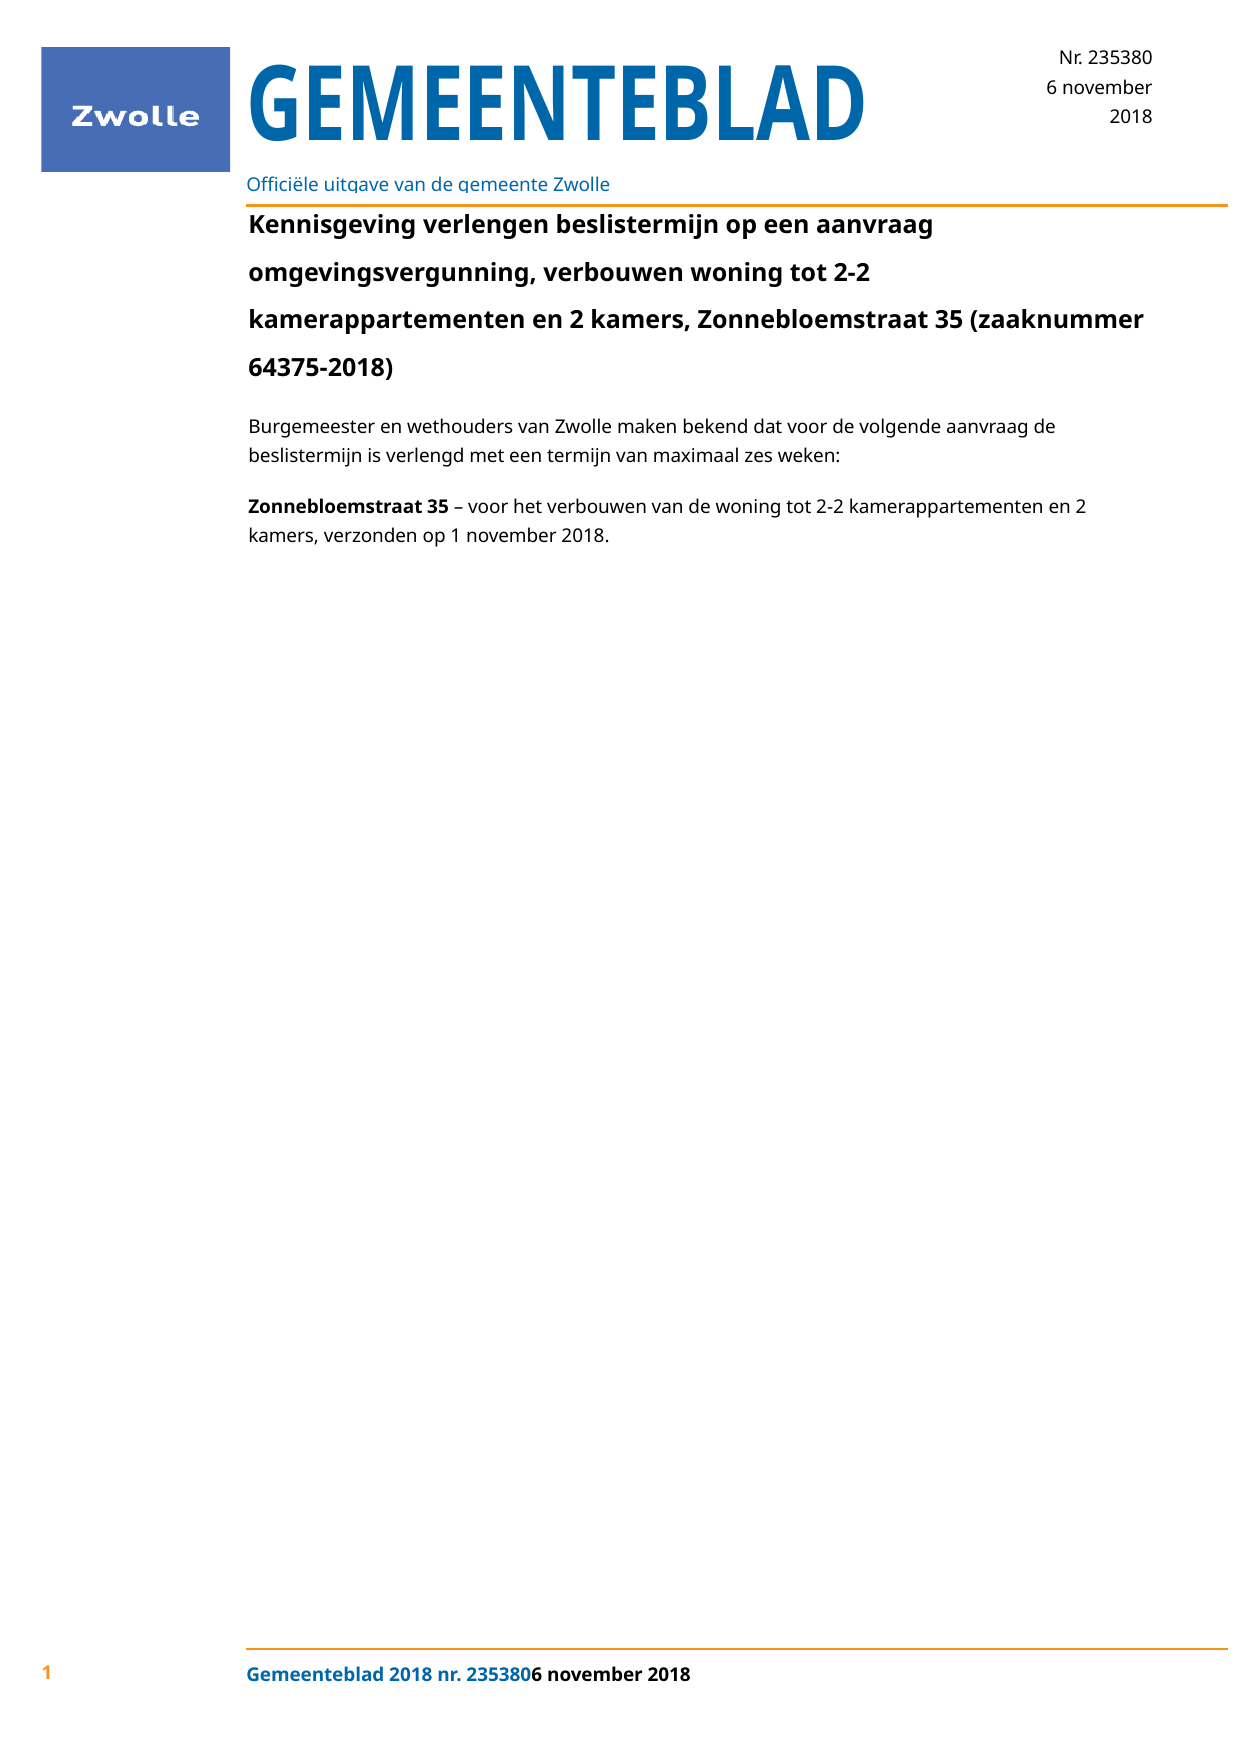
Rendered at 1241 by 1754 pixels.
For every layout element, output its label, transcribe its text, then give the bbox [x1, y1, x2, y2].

text Burgemeester en wethouders van Zwolle maken bekend dat voor de volgende aanvraag de beslistermijn is verlengd met een termijn van maximaal zes weken: [248, 413, 1152, 468]
text Kennisgeving verlengen beslistermijn op een aanvraag omgevingsvergunning, verbouwen woning tot 2-2 kamerappartementen en 2 kamers, Zonnebloemstraat 35 (zaaknummer 64375-2018) [248, 207, 1152, 384]
picture [41, 47, 231, 172]
text Zonnebloemstraat 35 – voor het verbouwen van de woning tot 2-2 kamerappartementen en 2 kamers, verzonden op 1 november 2018. [248, 493, 1152, 548]
